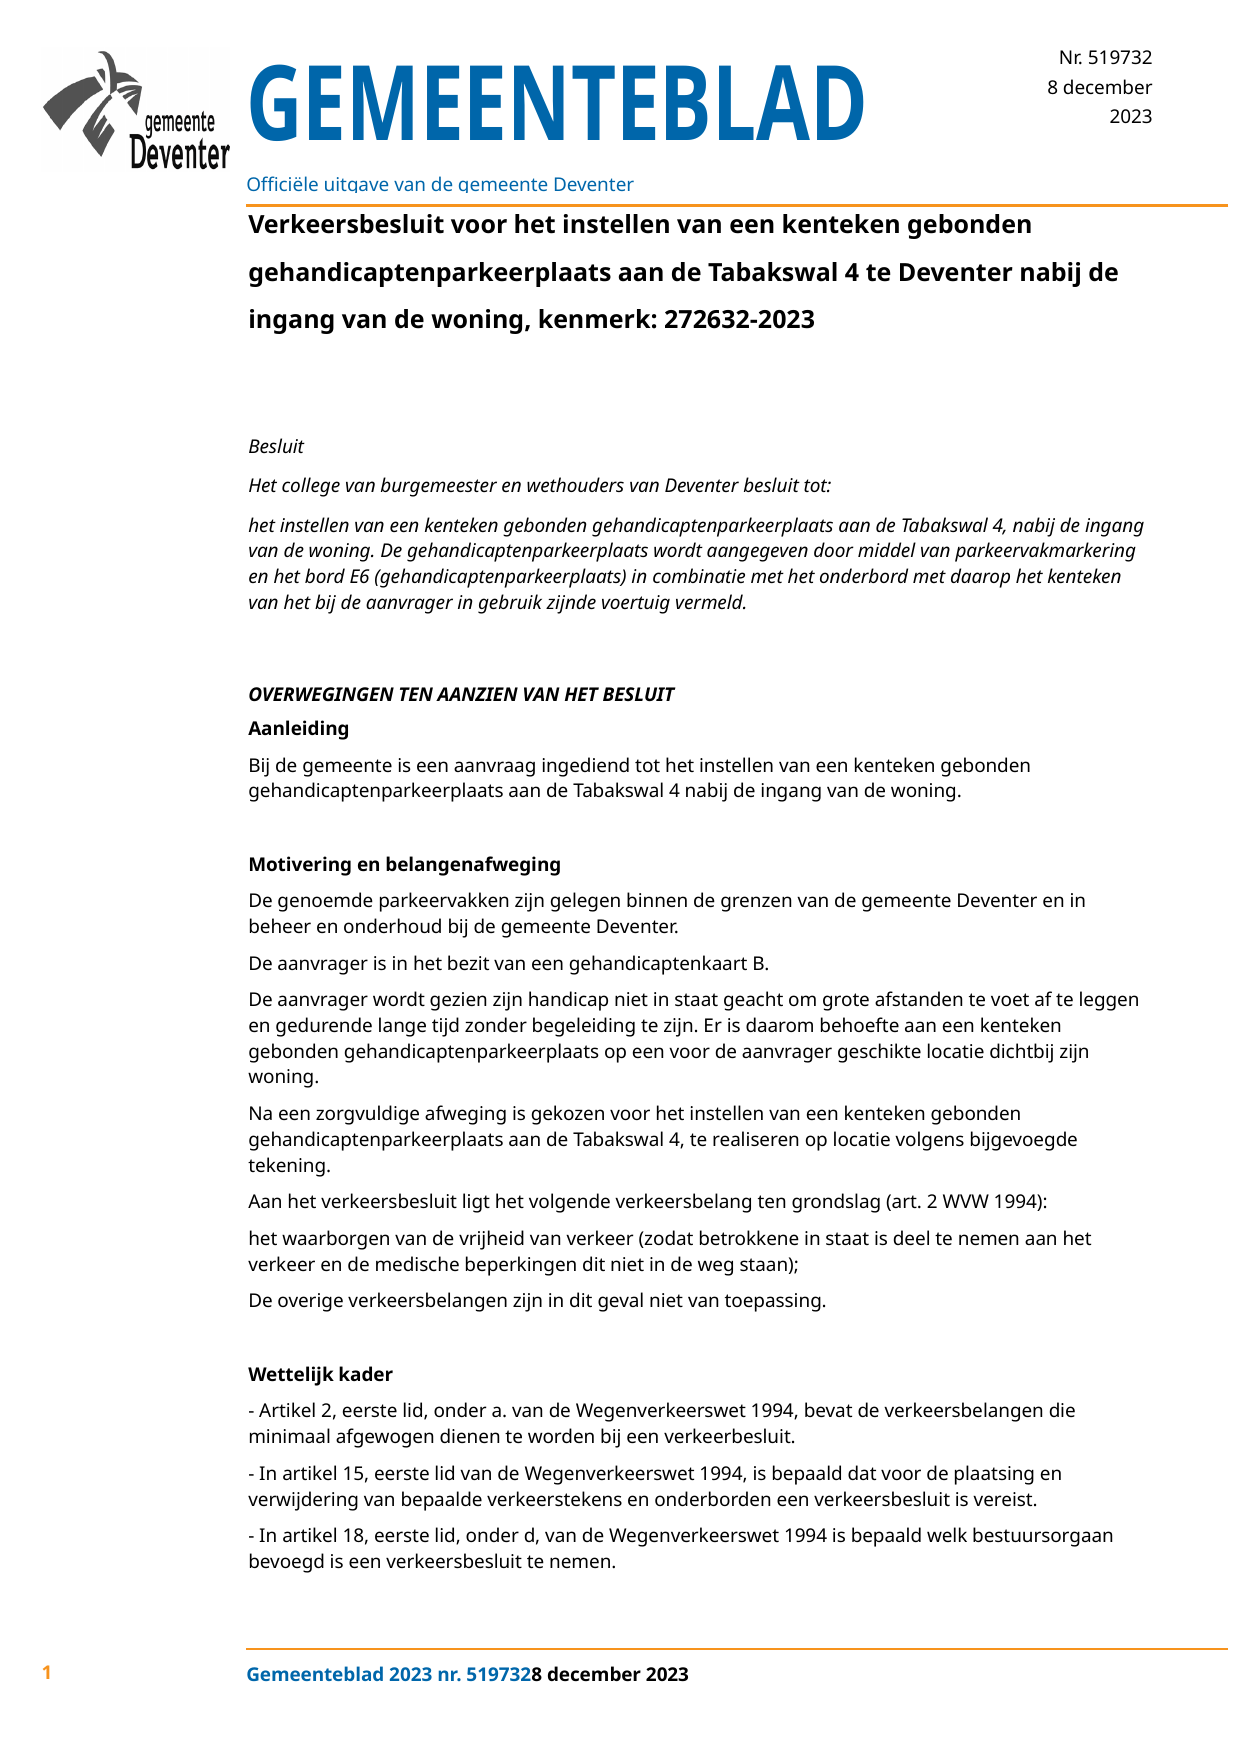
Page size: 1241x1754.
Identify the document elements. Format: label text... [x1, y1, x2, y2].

text - In artikel 15, eerste lid van de Wegenverkeerswet 1994, is bepaald dat voor de plaatsing en verwijdering van bepaalde verkeerstekens en onderborden een verkeersbesluit is vereist. [248, 1460, 1152, 1511]
text het waarborgen van de vrijheid van verkeer (zodat betrokkene in staat is deel te nemen aan het verkeer en de medische beperkingen dit niet in de weg staan); [248, 1225, 1152, 1277]
text Het college van burgemeester en wethouders van Deventer besluit tot: [248, 472, 1152, 498]
text - Artikel 2, eerste lid, onder a. van de Wegenverkeerswet 1994, bevat de verkeersbelangen die minimaal afgewogen dienen te worden bij een verkeerbesluit. [248, 1398, 1152, 1449]
text Aan het verkeersbesluit ligt het volgende verkeersbelang ten grondslag (art. 2 WVW 1994): [248, 1188, 1152, 1214]
text Wettelijk kader [248, 1361, 1152, 1387]
text het instellen van een kenteken gebonden gehandicaptenparkeerplaats aan de Tabakswal 4, nabij de ingang van de woning. De gehandicaptenparkeerplaats wordt aangegeven door middel van parkeervakmarkering en het bord E6 (gehandicaptenparkeerplaats) in combinatie met het onderbord met daarop het kenteken van het bij de aanvrager in gebruik zijnde voertuig vermeld. [248, 512, 1152, 615]
text Verkeersbesluit voor het instellen van een kenteken gebonden gehandicaptenparkeerplaats aan de Tabakswal 4 te Deventer nabij de ingang van de woning, kenmerk: 272632-2023 [248, 207, 1152, 336]
picture [41, 47, 231, 172]
text De genoemde parkeervakken zijn gelegen binnen de grenzen van de gemeente Deventer en in beheer en onderhoud bij de gemeente Deventer. [248, 887, 1152, 939]
text - In artikel 18, eerste lid, onder d, van de Wegenverkeerswet 1994 is bepaald welk bestuursorgaan bevoegd is een verkeersbesluit te nemen. [248, 1522, 1152, 1574]
text Na een zorgvuldige afweging is gekozen voor het instellen van een kenteken gebonden gehandicaptenparkeerplaats aan de Tabakswal 4, te realiseren op locatie volgens bijgevoegde tekening. [248, 1100, 1152, 1178]
text Aanleiding [248, 715, 1152, 741]
text De aanvrager wordt gezien zijn handicap niet in staat geacht om grote afstanden te voet af te leggen en gedurende lange tijd zonder begeleiding te zijn. Er is daarom behoefte aan een kenteken gebonden gehandicaptenparkeerplaats op een voor de aanvrager geschikte locatie dichtbij zijn woning. [248, 987, 1152, 1089]
text De aanvrager is in het bezit van een gehandicaptenkaart B. [248, 950, 1152, 976]
text Motivering en belangenafweging [248, 851, 1152, 877]
text Besluit [248, 433, 1152, 459]
text Bij de gemeente is een aanvraag ingediend tot het instellen van een kenteken gebonden gehandicaptenparkeerplaats aan de Tabakswal 4 nabij de ingang van de woning. [248, 752, 1152, 803]
text De overige verkeersbelangen zijn in dit geval niet van toepassing. [248, 1288, 1152, 1313]
text OVERWEGINGEN TEN AANZIEN VAN HET BESLUIT [248, 681, 1152, 707]
